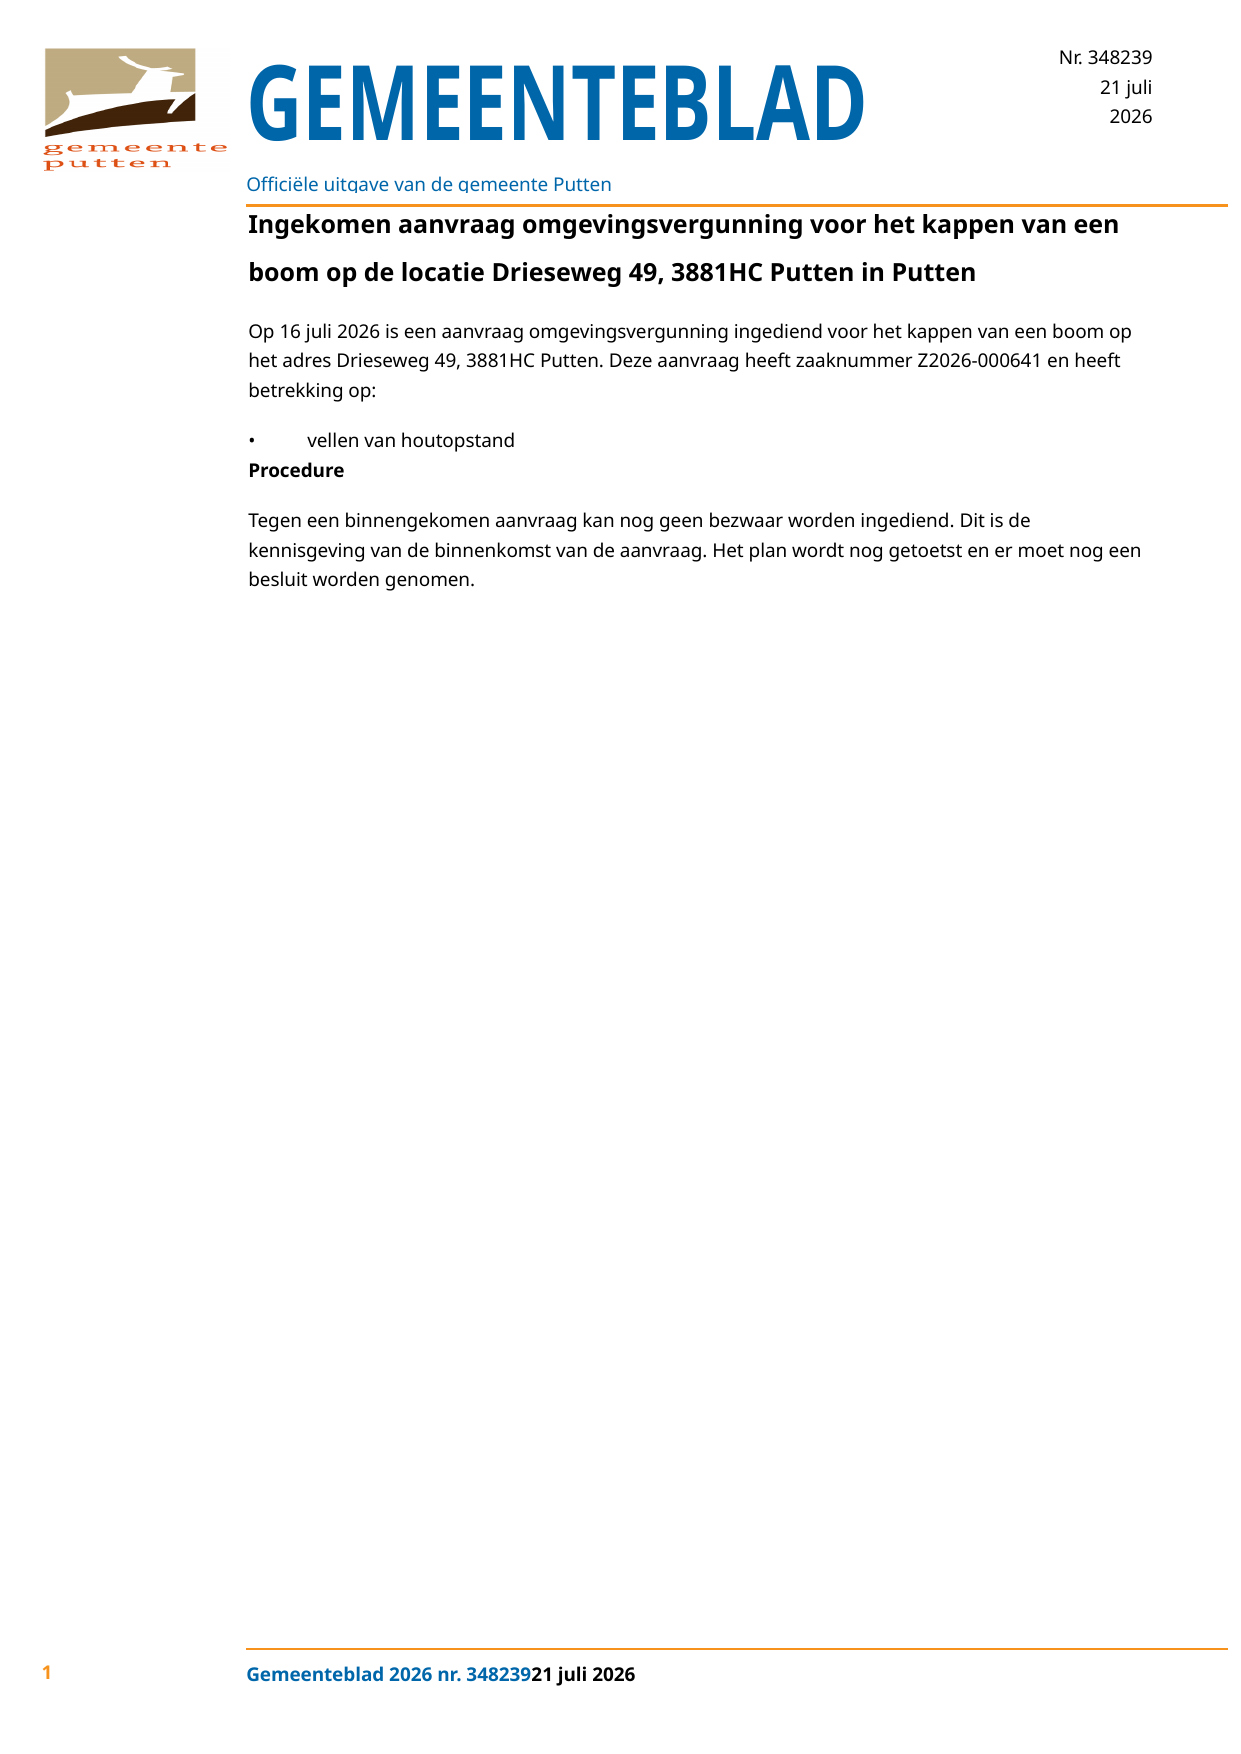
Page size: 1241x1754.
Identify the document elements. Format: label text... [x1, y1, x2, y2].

text Ingekomen aanvraag omgevingsvergunning voor het kappen van een boom op de locatie Drieseweg 49, 3881HC Putten in Putten [248, 207, 1152, 288]
text Tegen een binnengekomen aanvraag kan nog geen bezwaar worden ingediend. Dit is de kennisgeving van de binnenkomst van de aanvraag. Het plan wordt nog getoetst en er moet nog een besluit worden genomen. [248, 507, 1152, 592]
picture [41, 47, 231, 172]
text Procedure [248, 457, 1152, 483]
text Op 16 juli 2026 is een aanvraag omgevingsvergunning ingediend voor het kappen van een boom op het adres Drieseweg 49, 3881HC Putten. Deze aanvraag heeft zaaknummer Z2026-000641 en heeft betrekking op: [248, 318, 1152, 403]
list vellen van houtopstand [248, 427, 1152, 453]
